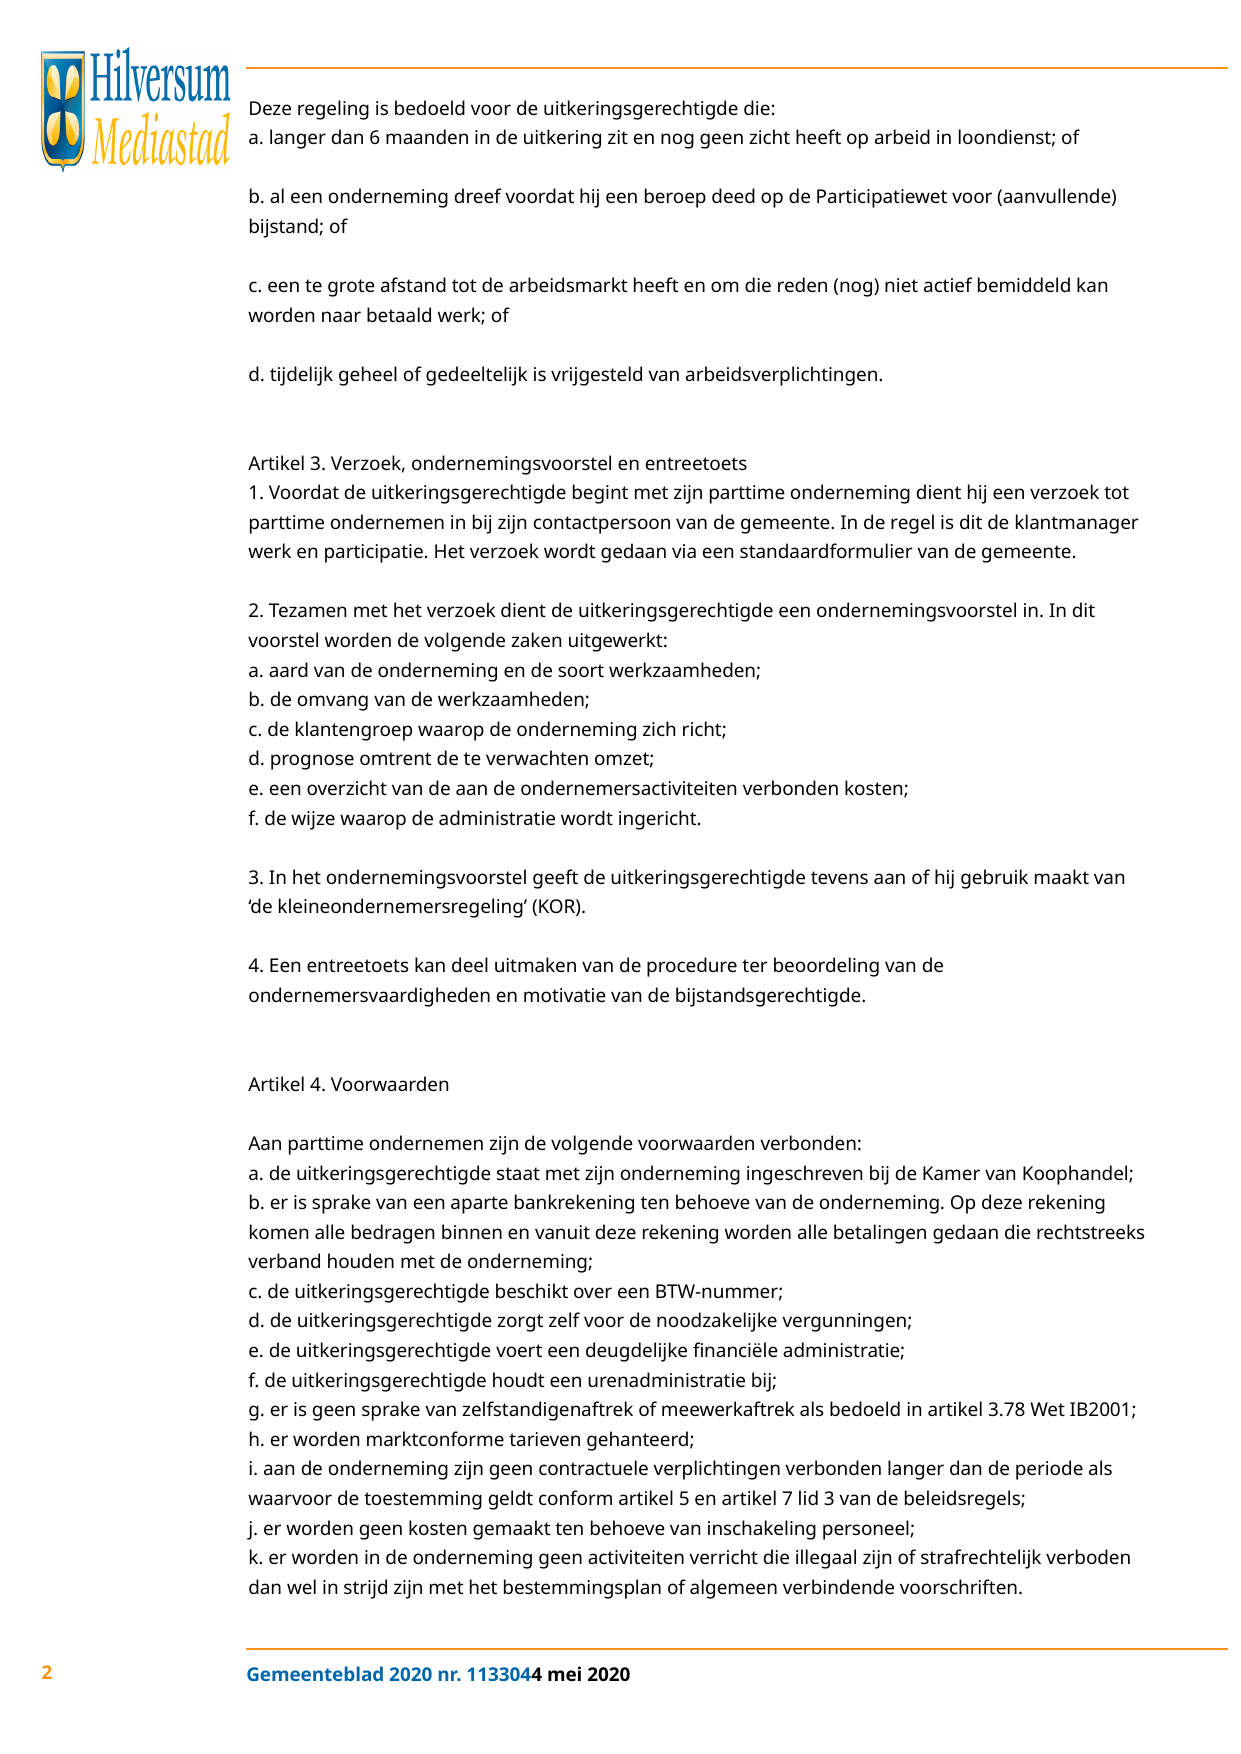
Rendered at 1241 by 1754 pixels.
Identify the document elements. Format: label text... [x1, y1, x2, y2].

text b. de omvang van de werkzaamheden; [248, 686, 1152, 712]
text k. er worden in de onderneming geen activiteiten verricht die illegaal zijn of strafrechtelijk verboden dan wel in strijd zijn met het bestemmingsplan of algemeen verbindende voorschriften. [248, 1544, 1152, 1600]
text 1. Voordat de uitkeringsgerechtigde begint met zijn parttime onderneming dient hij een verzoek tot parttime ondernemen in bij zijn contactpersoon van de gemeente. In de regel is dit de klantmanager werk en participatie. Het verzoek wordt gedaan via een standaardformulier van de gemeente. [248, 479, 1152, 564]
text f. de uitkeringsgerechtigde houdt een urenadministratie bij; [248, 1367, 1152, 1393]
text b. al een onderneming dreef voordat hij een beroep deed op de Participatiewet voor (aanvullende) bijstand; of [248, 183, 1152, 239]
text Deze regeling is bedoeld voor de uitkeringsgerechtigde die: [248, 95, 1152, 121]
text a. de uitkeringsgerechtigde staat met zijn onderneming ingeschreven bij de Kamer van Koophandel; [248, 1160, 1152, 1186]
text a. langer dan 6 maanden in de uitkering zit en nog geen zicht heeft op arbeid in loondienst; of [248, 124, 1152, 150]
text d. de uitkeringsgerechtigde zorgt zelf voor de noodzakelijke vergunningen; [248, 1308, 1152, 1333]
text 2. Tezamen met het verzoek dient de uitkeringsgerechtigde een ondernemingsvoorstel in. In dit voorstel worden de volgende zaken uitgewerkt: [248, 598, 1152, 653]
picture [41, 47, 231, 172]
text e. een overzicht van de aan de ondernemersactiviteiten verbonden kosten; [248, 775, 1152, 801]
text f. de wijze waarop de administratie wordt ingericht. [248, 805, 1152, 831]
text Artikel 4. Voorwaarden [248, 1071, 1152, 1097]
text d. prognose omtrent de te verwachten omzet; [248, 746, 1152, 771]
text c. de uitkeringsgerechtigde beschikt over een BTW-nummer; [248, 1278, 1152, 1304]
text a. aard van de onderneming en de soort werkzaamheden; [248, 657, 1152, 683]
text Artikel 3. Verzoek, ondernemingsvoorstel en entreetoets [248, 450, 1152, 476]
text Aan parttime ondernemen zijn de volgende voorwaarden verbonden: [248, 1130, 1152, 1156]
text c. de klantengroep waarop de onderneming zich richt; [248, 716, 1152, 742]
text g. er is geen sprake van zelfstandigenaftrek of meewerkaftrek als bedoeld in artikel 3.78 Wet IB2001; [248, 1396, 1152, 1422]
text 3. In het ondernemingsvoorstel geeft de uitkeringsgerechtigde tevens aan of hij gebruik maakt van ‘de kleineondernemersregeling’ (KOR). [248, 864, 1152, 919]
text e. de uitkeringsgerechtigde voert een deugdelijke financiële administratie; [248, 1337, 1152, 1363]
text j. er worden geen kosten gemaakt ten behoeve van inschakeling personeel; [248, 1515, 1152, 1541]
text h. er worden marktconforme tarieven gehanteerd; [248, 1426, 1152, 1452]
text d. tijdelijk geheel of gedeeltelijk is vrijgesteld van arbeidsverplichtingen. [248, 361, 1152, 387]
text 4. Een entreetoets kan deel uitmaken van de procedure ter beoordeling van de ondernemersvaardigheden en motivatie van de bijstandsgerechtigde. [248, 953, 1152, 1008]
text b. er is sprake van een aparte bankrekening ten behoeve van de onderneming. Op deze rekening komen alle bedragen binnen en vanuit deze rekening worden alle betalingen gedaan die rechtstreeks verband houden met de onderneming; [248, 1189, 1152, 1274]
text c. een te grote afstand tot de arbeidsmarkt heeft en om die reden (nog) niet actief bemiddeld kan worden naar betaald werk; of [248, 272, 1152, 328]
text i. aan de onderneming zijn geen contractuele verplichtingen verbonden langer dan de periode als waarvoor de toestemming geldt conform artikel 5 en artikel 7 lid 3 van de beleidsregels; [248, 1456, 1152, 1511]
